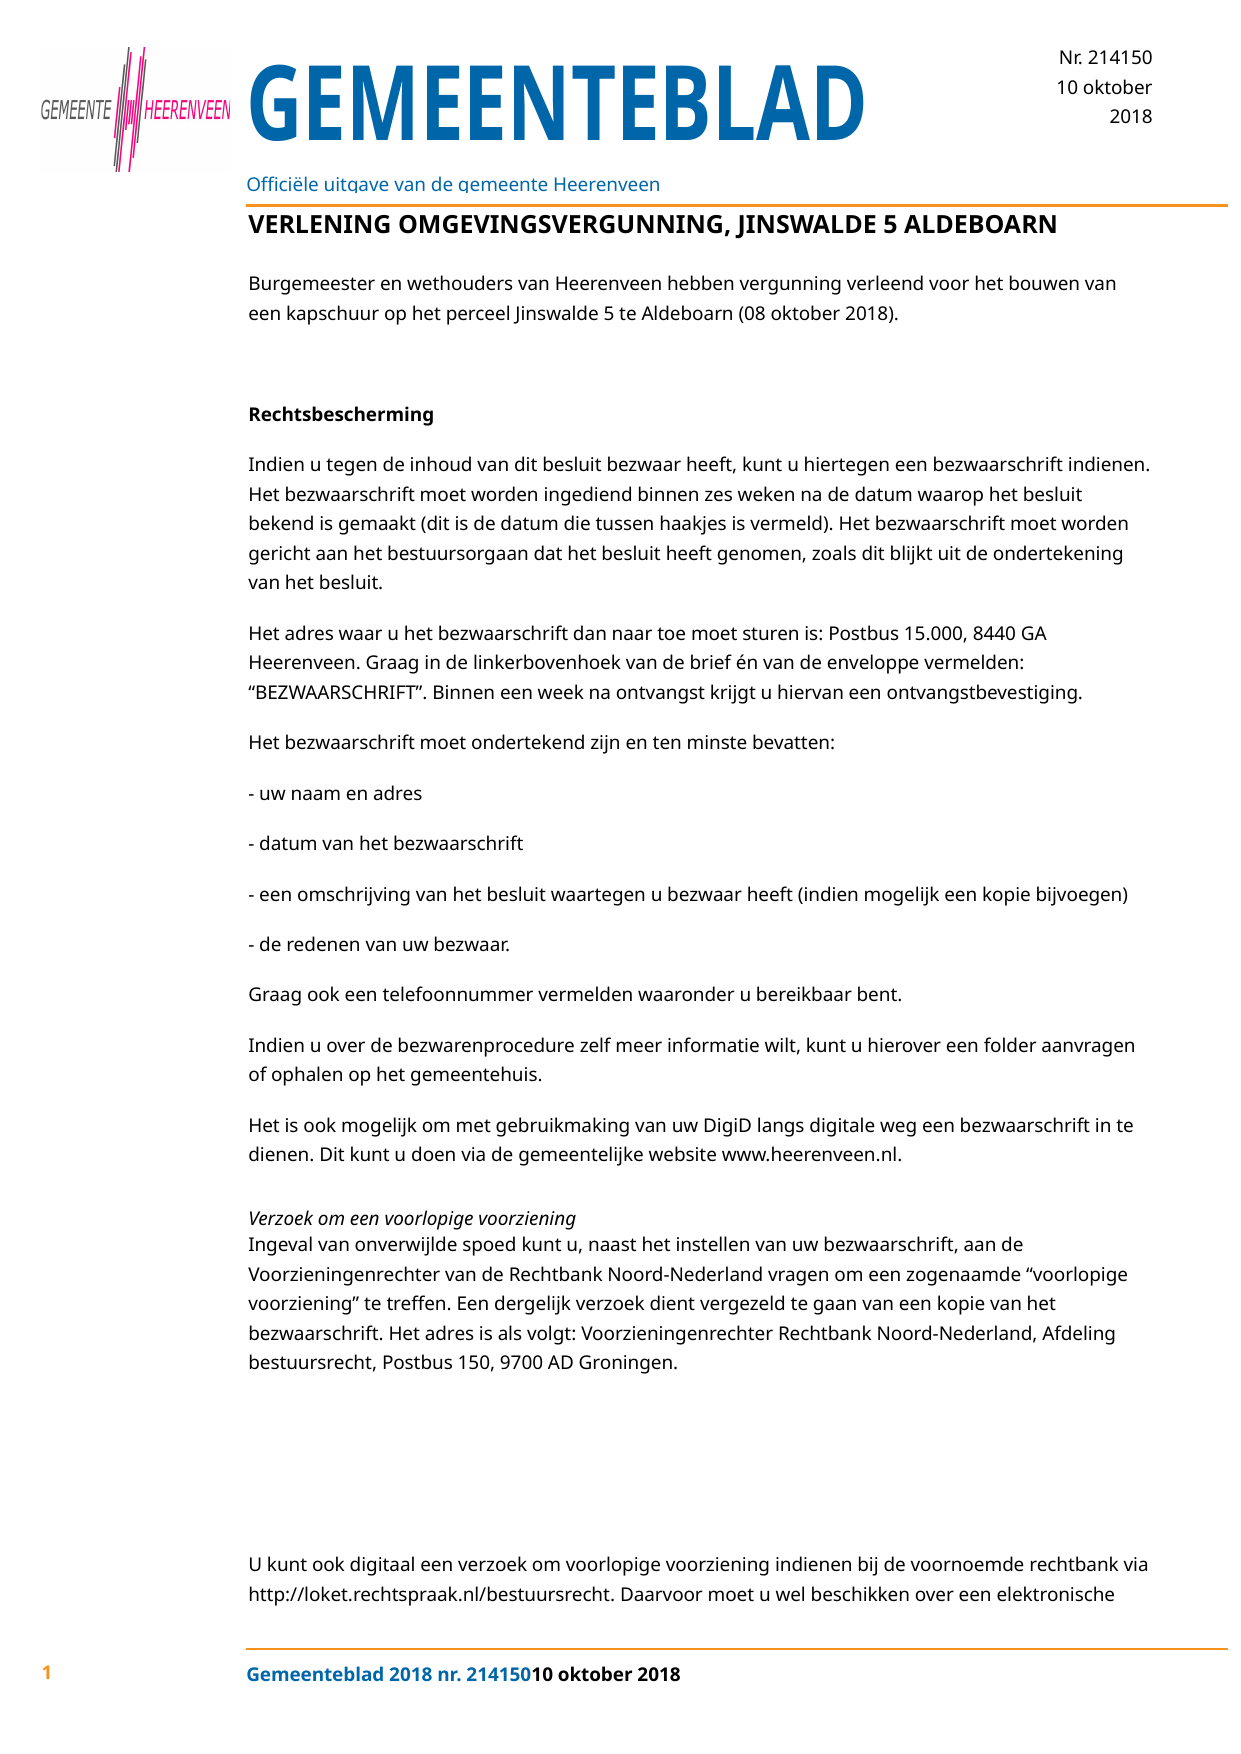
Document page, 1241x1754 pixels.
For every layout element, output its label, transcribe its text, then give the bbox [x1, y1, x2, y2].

text Ingeval van onverwijlde spoed kunt u, naast het instellen van uw bezwaarschrift, aan de Voorzieningenrechter van de Rechtbank Noord-Nederland vragen om een zogenaamde “voorlopige voorziening” te treffen. Een dergelijk verzoek dient vergezeld te gaan van een kopie van het bezwaarschrift. Het adres is als volgt: Voorzieningenrechter Rechtbank Noord-Nederland, Afdeling bestuursrecht, Postbus 150, 9700 AD Groningen. [248, 1231, 1152, 1375]
text - uw naam en adres [248, 780, 1152, 806]
text Indien u tegen de inhoud van dit besluit bezwaar heeft, kunt u hiertegen een bezwaarschrift indienen. Het bezwaarschrift moet worden ingediend binnen zes weken na de datum waarop het besluit bekend is gemaakt (dit is de datum die tussen haakjes is vermeld). Het bezwaarschrift moet worden gericht aan het bestuursorgaan dat het besluit heeft genomen, zoals dit blijkt uit de ondertekening van het besluit. [248, 451, 1152, 595]
text Het adres waar u het bezwaarschrift dan naar toe moet sturen is: Postbus 15.000, 8440 GA Heerenveen. Graag in de linkerbovenhoek van de brief én van de enveloppe vermelden: “BEZWAARSCHRIFT”. Binnen een week na ontvangst krijgt u hiervan een ontvangstbevestiging. [248, 620, 1152, 705]
text Rechtsbescherming [248, 401, 1152, 426]
text Graag ook een telefoonnummer vermelden waaronder u bereikbaar bent. [248, 982, 1152, 1007]
text Het is ook mogelijk om met gebruikmaking van uw DigiD langs digitale weg een bezwaarschrift in te dienen. Dit kunt u doen via de gemeentelijke website www.heerenveen.nl. [248, 1112, 1152, 1167]
text Indien u over de bezwarenprocedure zelf meer informatie wilt, kunt u hierover een folder aanvragen of ophalen op het gemeentehuis. [248, 1032, 1152, 1087]
text U kunt ook digitaal een verzoek om voorlopige voorziening indienen bij de voornoemde rechtbank via http://loket.rechtspraak.nl/bestuursrecht. Daarvoor moet u wel beschikken over een elektronische [248, 1551, 1152, 1607]
text Verzoek om een voorlopige voorziening [248, 1206, 1152, 1231]
text - een omschrijving van het besluit waartegen u bezwaar heeft (indien mogelijk een kopie bijvoegen) [248, 881, 1152, 906]
picture [41, 47, 231, 172]
text Burgemeester en wethouders van Heerenveen hebben vergunning verleend voor het bouwen van een kapschuur op het perceel Jinswalde 5 te Aldeboarn (08 oktober 2018). [248, 270, 1152, 326]
text - datum van het bezwaarschrift [248, 830, 1152, 856]
text VERLENING OMGEVINGSVERGUNNING, JINSWALDE 5 ALDEBOARN [248, 207, 1152, 241]
text Het bezwaarschrift moet ondertekend zijn en ten minste bevatten: [248, 729, 1152, 755]
text - de redenen van uw bezwaar. [248, 931, 1152, 957]
